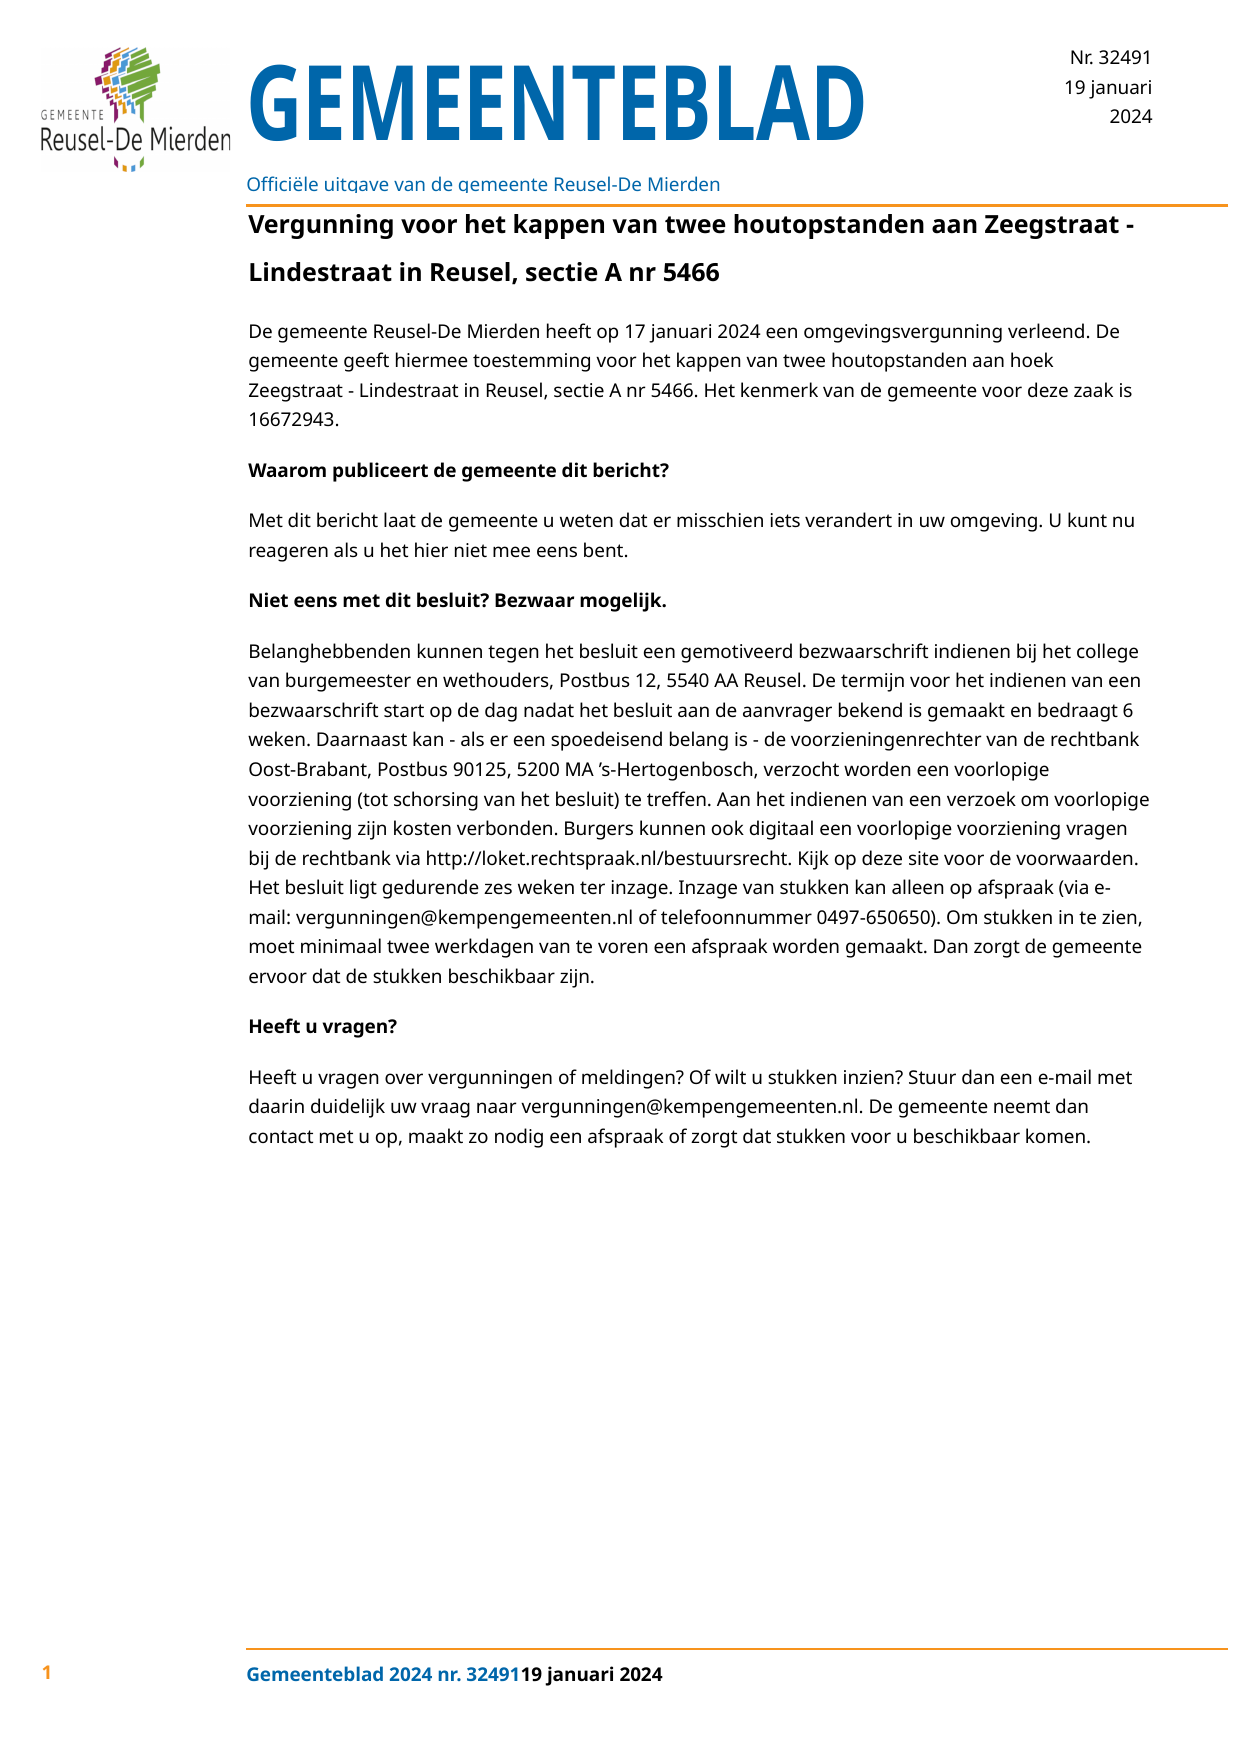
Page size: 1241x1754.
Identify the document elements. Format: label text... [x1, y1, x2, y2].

text Vergunning voor het kappen van twee houtopstanden aan Zeegstraat - Lindestraat in Reusel, sectie A nr 5466 [248, 207, 1152, 288]
text Heeft u vragen? [248, 1014, 1152, 1039]
text Heeft u vragen over vergunningen of meldingen? Of wilt u stukken inzien? Stuur dan een e-mail met daarin duidelijk uw vraag naar vergunningen@kempengemeenten.nl. De gemeente neemt dan contact met u op, maakt zo nodig een afspraak of zorgt dat stukken voor u beschikbaar komen. [248, 1064, 1152, 1149]
text De gemeente Reusel-De Mierden heeft op 17 januari 2024 een omgevingsvergunning verleend. De gemeente geeft hiermee toestemming voor het kappen van twee houtopstanden aan hoek Zeegstraat - Lindestraat in Reusel, sectie A nr 5466. Het kenmerk van de gemeente voor deze zaak is 16672943. [248, 318, 1152, 432]
text Niet eens met dit besluit? Bezwaar mogelijk. [248, 587, 1152, 613]
text Belanghebbenden kunnen tegen het besluit een gemotiveerd bezwaarschrift indienen bij het college van burgemeester en wethouders, Postbus 12, 5540 AA Reusel. De termijn voor het indienen van een bezwaarschrift start op de dag nadat het besluit aan de aanvrager bekend is gemaakt en bedraagt 6 weken. Daarnaast kan - als er een spoedeisend belang is - de voorzieningenrechter van de rechtbank Oost-Brabant, Postbus 90125, 5200 MA ’s-Hertogenbosch, verzocht worden een voorlopige voorziening (tot schorsing van het besluit) te treffen. Aan het indienen van een verzoek om voorlopige voorziening zijn kosten verbonden. Burgers kunnen ook digitaal een voorlopige voorziening vragen bij de rechtbank via http://loket.rechtspraak.nl/bestuursrecht. Kijk op deze site voor de voorwaarden. Het besluit ligt gedurende zes weken ter inzage. Inzage van stukken kan alleen op afspraak (via e-mail: vergunningen@kempengemeenten.nl of telefoonnummer 0497-650650). Om stukken in te zien, moet minimaal twee werkdagen van te voren een afspraak worden gemaakt. Dan zorgt de gemeente ervoor dat de stukken beschikbaar zijn. [248, 638, 1152, 989]
text Met dit bericht laat de gemeente u weten dat er misschien iets verandert in uw omgeving. U kunt nu reageren als u het hier niet mee eens bent. [248, 507, 1152, 563]
text Waarom publiceert de gemeente dit bericht? [248, 457, 1152, 483]
picture [41, 47, 231, 172]
